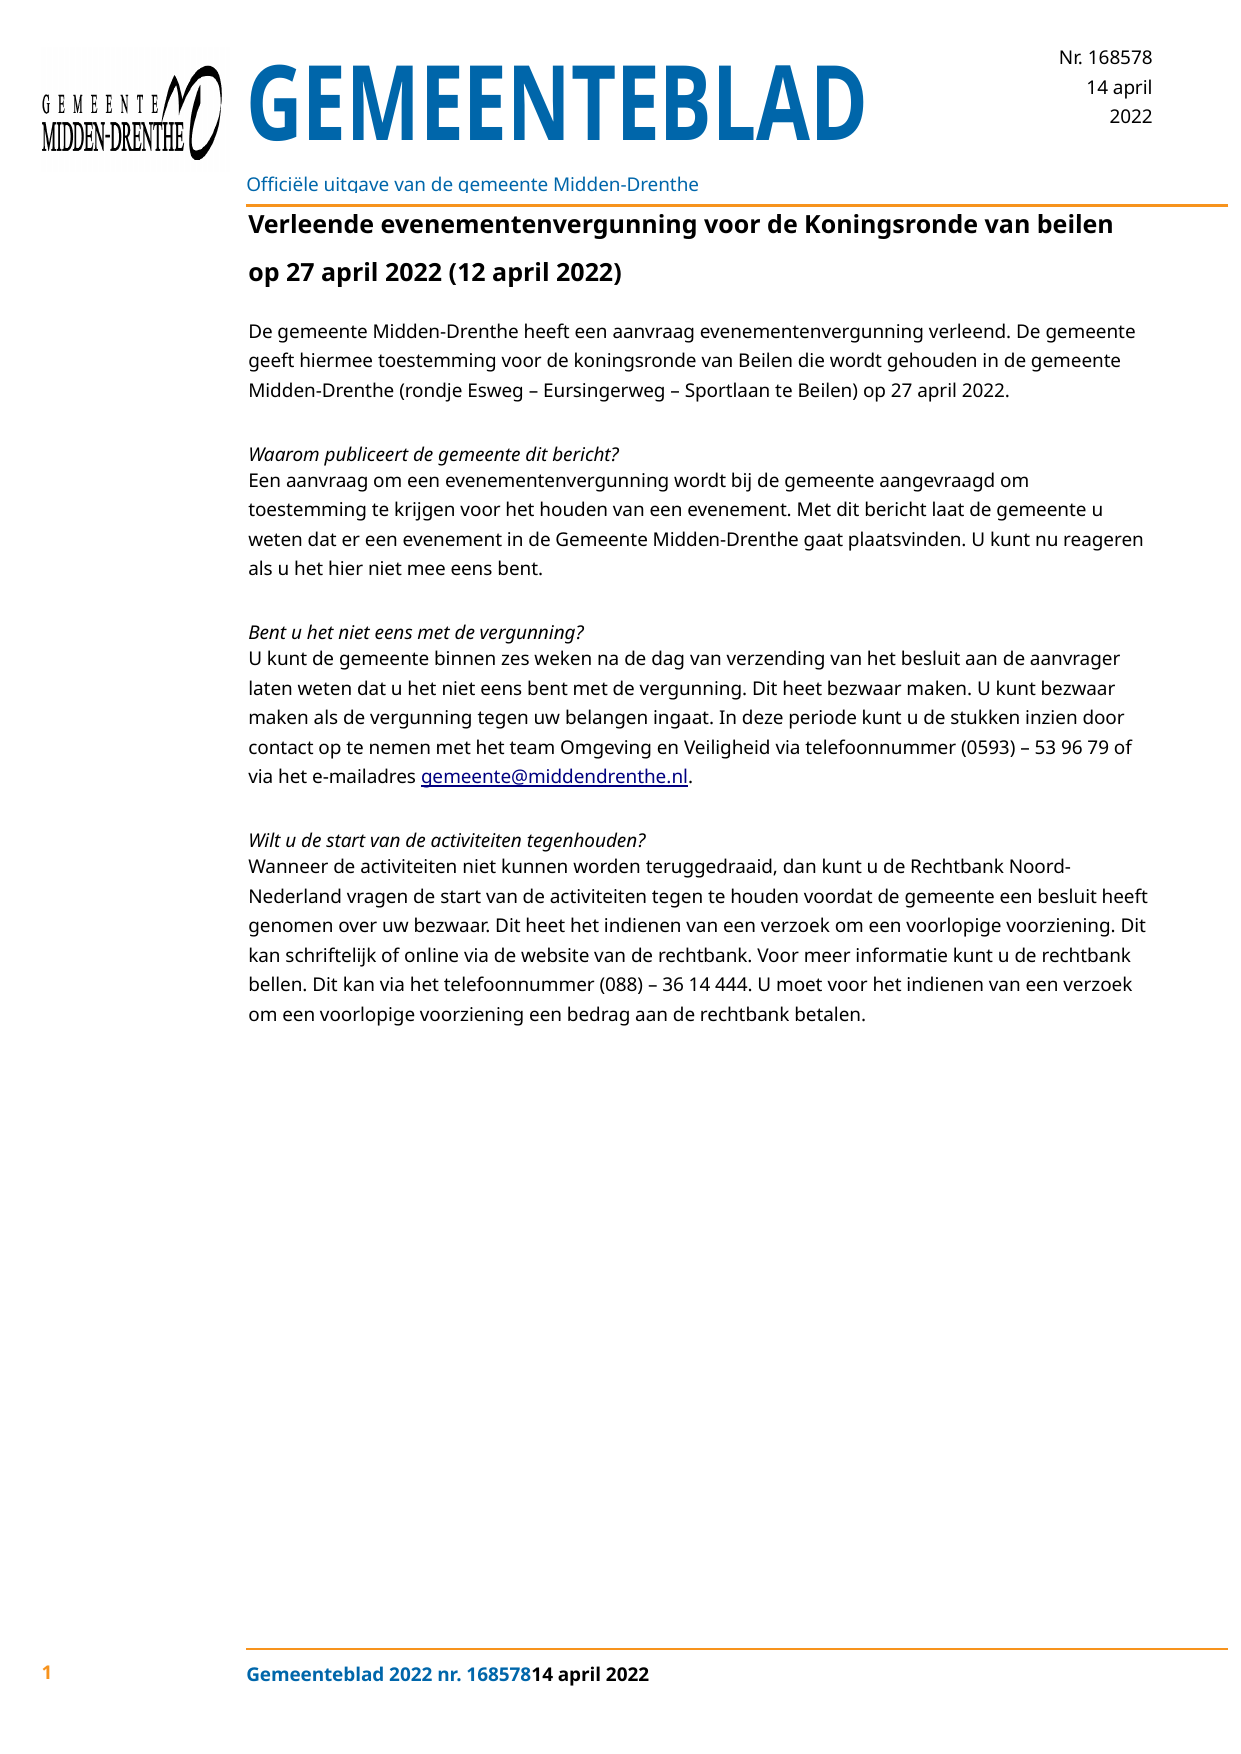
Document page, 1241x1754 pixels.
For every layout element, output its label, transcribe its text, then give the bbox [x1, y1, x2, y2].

text Verleende evenementenvergunning voor de Koningsronde van beilen op 27 april 2022 (12 april 2022) [248, 207, 1152, 288]
text Wanneer de activiteiten niet kunnen worden teruggedraaid, dan kunt u de Rechtbank Noord-Nederland vragen de start van de activiteiten tegen te houden voordat de gemeente een besluit heeft genomen over uw bezwaar. Dit heet het indienen van een verzoek om een voorlopige voorziening. Dit kan schriftelijk of online via de website van de rechtbank. Voor meer informatie kunt u de rechtbank bellen. Dit kan via het telefoonnummer (088) – 36 14 444. U moet voor het indienen van een verzoek om een voorlopige voorziening een bedrag aan de rechtbank betalen. [248, 853, 1152, 1027]
text Een aanvraag om een evenementenvergunning wordt bij de gemeente aangevraagd om toestemming te krijgen voor het houden van een evenement. Met dit bericht laat de gemeente u weten dat er een evenement in de Gemeente Midden-Drenthe gaat plaatsvinden. U kunt nu reageren als u het hier niet mee eens bent. [248, 467, 1152, 581]
text Bent u het niet eens met de vergunning? [248, 619, 1152, 645]
text Waarom publiceert de gemeente dit bericht? [248, 441, 1152, 467]
text U kunt de gemeente binnen zes weken na de dag van verzending van het besluit aan de aanvrager laten weten dat u het niet eens bent met de vergunning. Dit heet bezwaar maken. U kunt bezwaar maken als de vergunning tegen uw belangen ingaat. In deze periode kunt u de stukken inzien door contact op te nemen met het team Omgeving en Veiligheid via telefoonnummer (0593) – 53 96 79 of via het e-mailadres gemeente@middendrenthe.nl. [248, 645, 1152, 789]
text Wilt u de start van de activiteiten tegenhouden? [248, 827, 1152, 853]
text De gemeente Midden-Drenthe heeft een aanvraag evenementenvergunning verleend. De gemeente geeft hiermee toestemming voor de koningsronde van Beilen die wordt gehouden in de gemeente Midden-Drenthe (rondje Esweg – Eursingerweg – Sportlaan te Beilen) op 27 april 2022. [248, 318, 1152, 403]
picture [41, 47, 231, 172]
